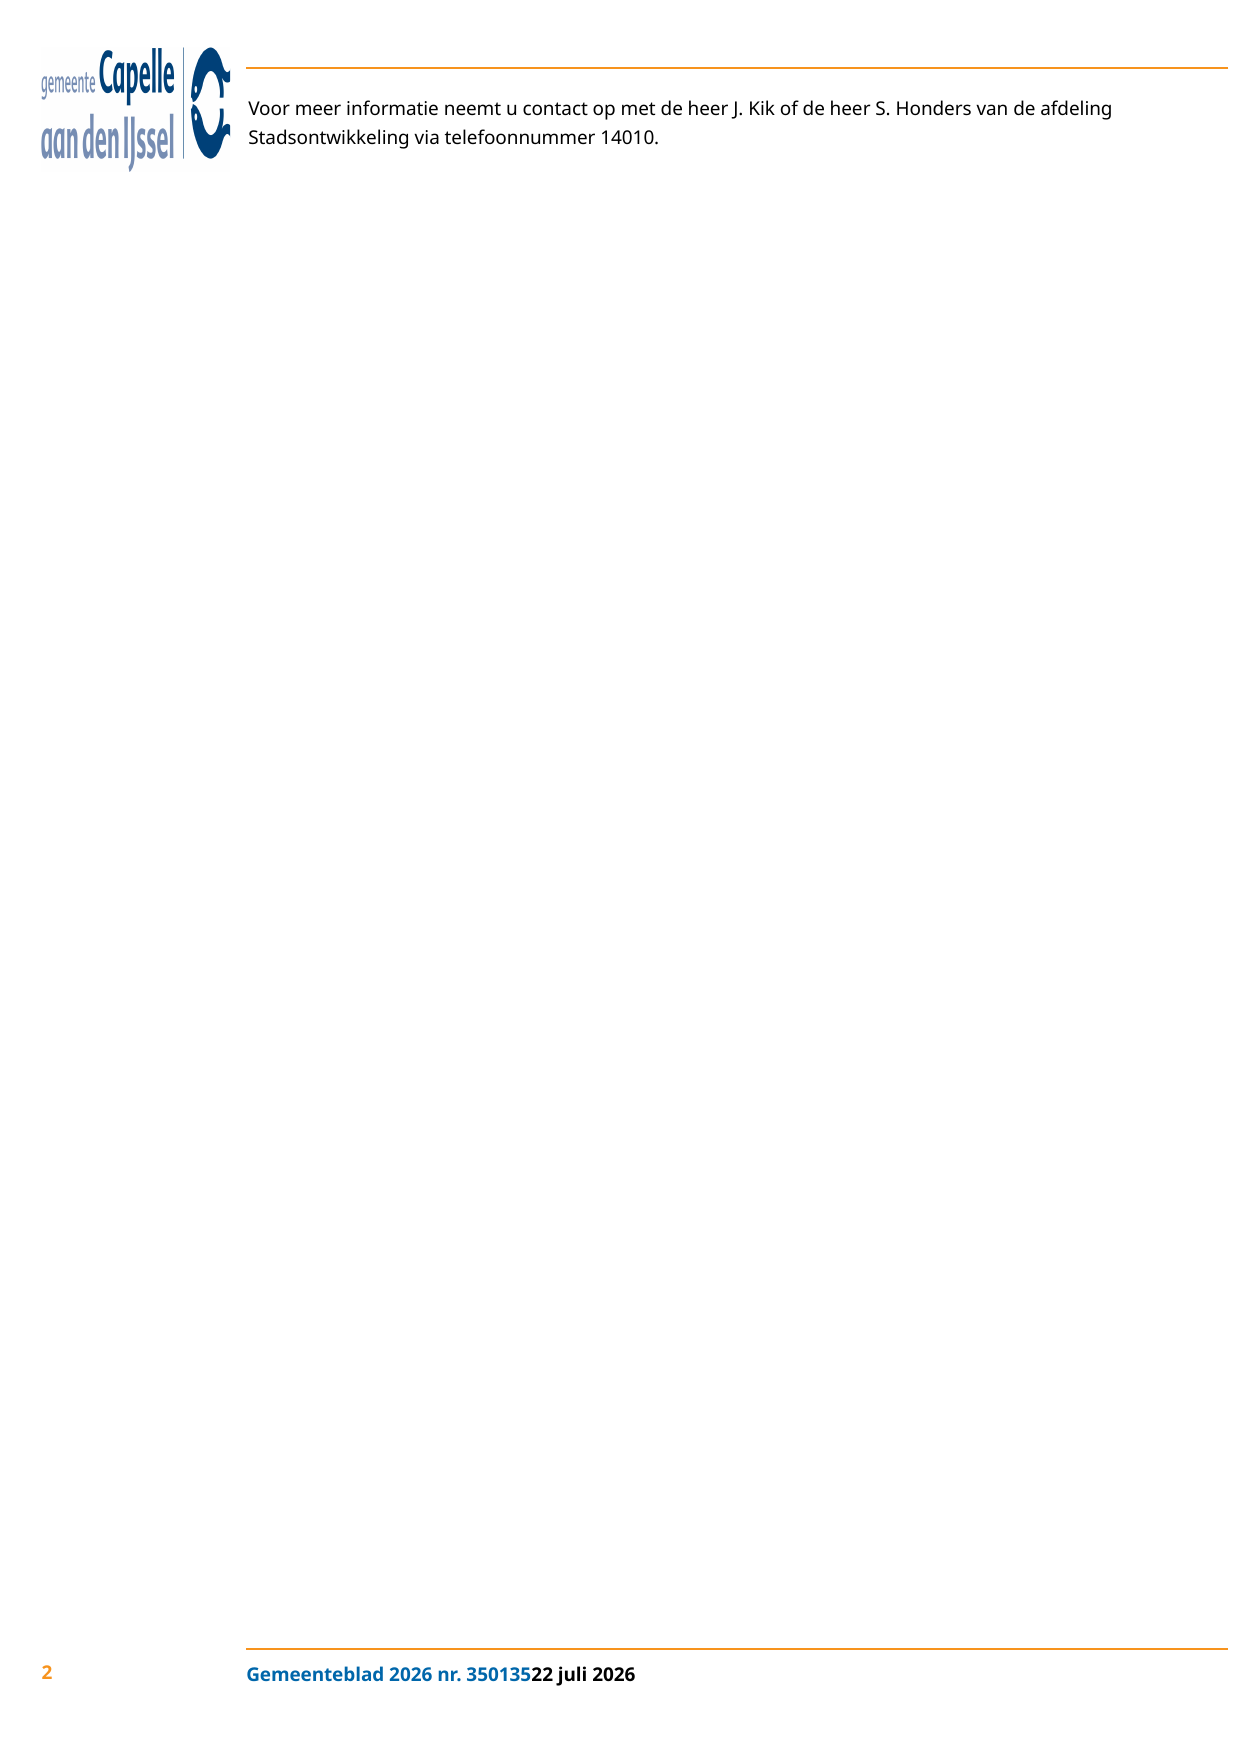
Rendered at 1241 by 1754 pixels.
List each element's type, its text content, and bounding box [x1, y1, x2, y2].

picture [41, 47, 231, 172]
text Voor meer informatie neemt u contact op met de heer J. Kik of de heer S. Honders van de afdeling Stadsontwikkeling via telefoonnummer 14010. [248, 95, 1152, 150]
